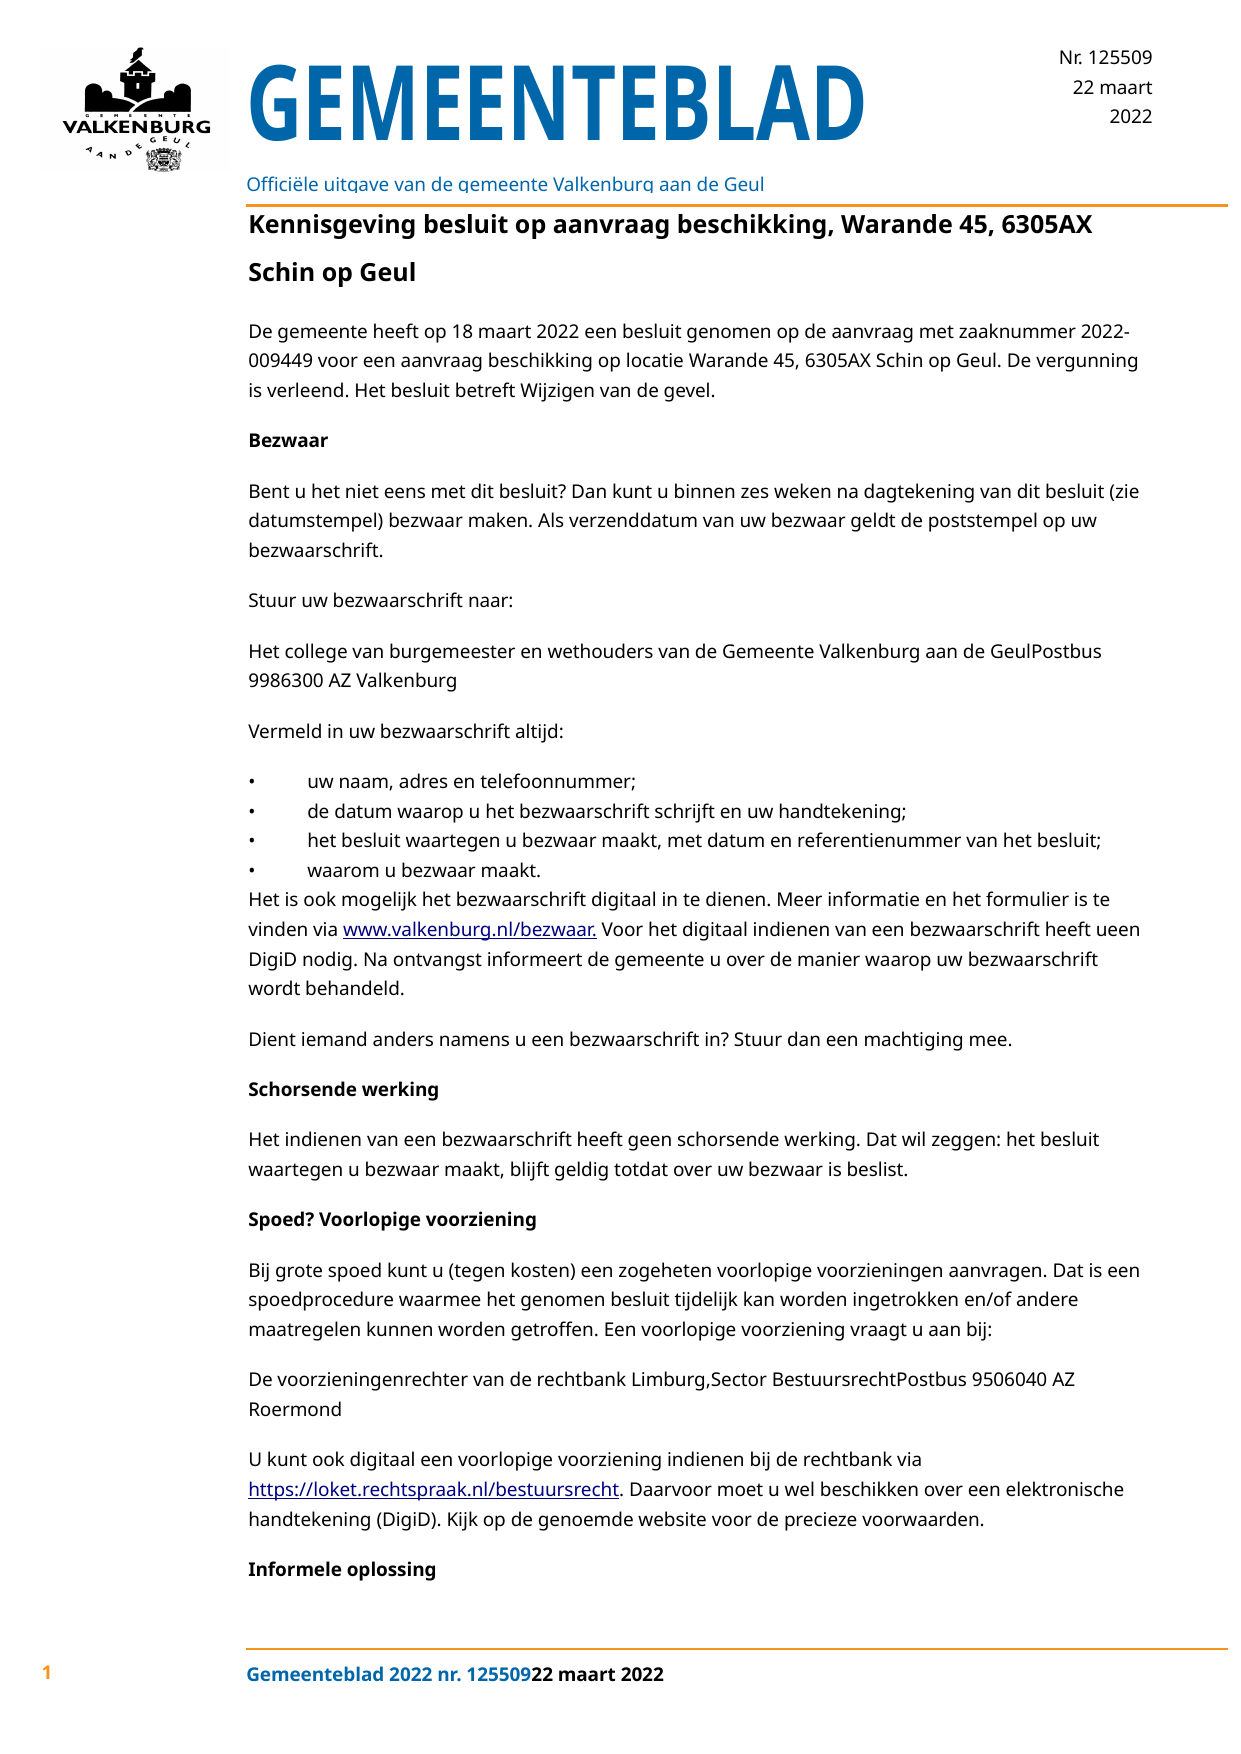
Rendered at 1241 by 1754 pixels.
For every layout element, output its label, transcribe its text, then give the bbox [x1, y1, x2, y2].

text Dient iemand anders namens u een bezwaarschrift in? Stuur dan een machtiging mee. [248, 1026, 1152, 1052]
picture [41, 47, 231, 172]
list het besluit waartegen u bezwaar maakt, met datum en referentienummer van het besluit; [248, 827, 1152, 853]
text Het college van burgemeester en wethouders van de Gemeente Valkenburg aan de GeulPostbus 9986300 AZ Valkenburg [248, 638, 1152, 693]
text U kunt ook digitaal een voorlopige voorziening indienen bij de rechtbank via https://loket.rechtspraak.nl/bestuursrecht. Daarvoor moet u wel beschikken over een elektronische handtekening (DigiD). Kijk op de genoemde website voor de precieze voorwaarden. [248, 1447, 1152, 1532]
text Stuur uw bezwaarschrift naar: [248, 587, 1152, 613]
text De gemeente heeft op 18 maart 2022 een besluit genomen op de aanvraag met zaaknummer 2022-009449 voor een aanvraag beschikking op locatie Warande 45, 6305AX Schin op Geul. De vergunning is verleend. Het besluit betreft Wijzigen van de gevel. [248, 318, 1152, 403]
list de datum waarop u het bezwaarschrift schrijft en uw handtekening; [248, 798, 1152, 824]
text Het is ook mogelijk het bezwaarschrift digitaal in te dienen. Meer informatie en het formulier is te vinden via www.valkenburg.nl/bezwaar. Voor het digitaal indienen van een bezwaarschrift heeft ueen DigiD nodig. Na ontvangst informeert de gemeente u over de manier waarop uw bezwaarschrift wordt behandeld. [248, 887, 1152, 1001]
list uw naam, adres en telefoonnummer; [248, 768, 1152, 794]
text Bij grote spoed kunt u (tegen kosten) een zogeheten voorlopige voorzieningen aanvragen. Dat is een spoedprocedure waarmee het genomen besluit tijdelijk kan worden ingetrokken en/of andere maatregelen kunnen worden getroffen. Een voorlopige voorziening vraagt u aan bij: [248, 1257, 1152, 1342]
text Kennisgeving besluit op aanvraag beschikking, Warande 45, 6305AX Schin op Geul [248, 207, 1152, 288]
text Schorsende werking [248, 1076, 1152, 1102]
list waarom u bezwaar maakt. [248, 857, 1152, 883]
text Bent u het niet eens met dit besluit? Dan kunt u binnen zes weken na dagtekening van dit besluit (zie datumstempel) bezwaar maken. Als verzenddatum van uw bezwaar geldt de poststempel op uw bezwaarschrift. [248, 478, 1152, 563]
text Bezwaar [248, 427, 1152, 453]
text Spoed? Voorlopige voorziening [248, 1207, 1152, 1232]
text Vermeld in uw bezwaarschrift altijd: [248, 718, 1152, 744]
text Het indienen van een bezwaarschrift heeft geen schorsende werking. Dat wil zeggen: het besluit waartegen u bezwaar maakt, blijft geldig totdat over uw bezwaar is beslist. [248, 1127, 1152, 1182]
text De voorzieningenrechter van de rechtbank Limburg,Sector BestuursrechtPostbus 9506040 AZ Roermond [248, 1367, 1152, 1422]
text Informele oplossing [248, 1556, 1152, 1582]
